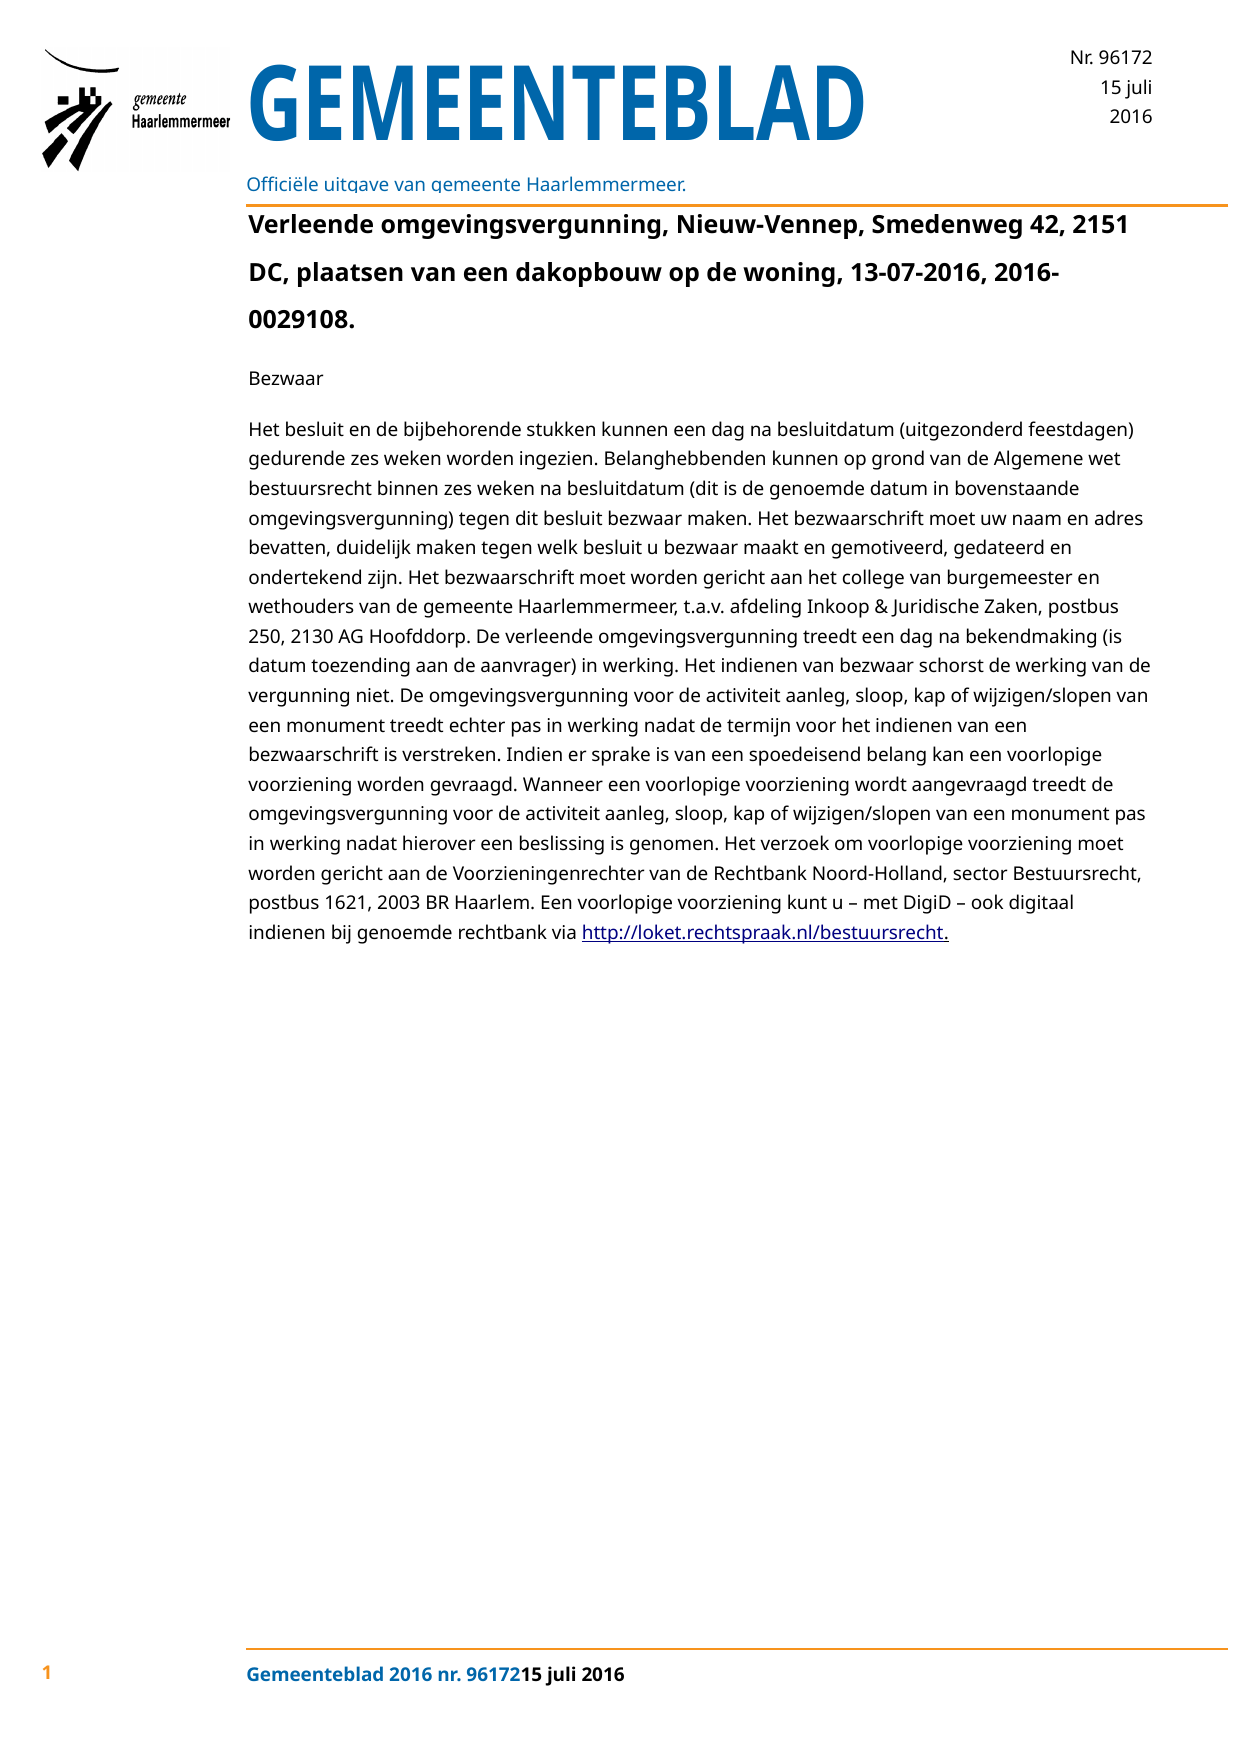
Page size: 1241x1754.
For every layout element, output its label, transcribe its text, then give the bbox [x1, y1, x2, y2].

text Verleende omgevingsvergunning, Nieuw-Vennep, Smedenweg 42, 2151 DC, plaatsen van een dakopbouw op de woning, 13-07-2016, 2016-0029108. [248, 207, 1152, 336]
picture [41, 47, 231, 172]
text Het besluit en de bijbehorende stukken kunnen een dag na besluitdatum (uitgezonderd feestdagen) gedurende zes weken worden ingezien. Belanghebbenden kunnen op grond van de Algemene wet bestuursrecht binnen zes weken na besluitdatum (dit is de genoemde datum in bovenstaande omgevingsvergunning) tegen dit besluit bezwaar maken. Het bezwaarschrift moet uw naam en adres bevatten, duidelijk maken tegen welk besluit u bezwaar maakt en gemotiveerd, gedateerd en ondertekend zijn. Het bezwaarschrift moet worden gericht aan het college van burgemeester en wethouders van de gemeente Haarlemmermeer, t.a.v. afdeling Inkoop & Juridische Zaken, postbus 250, 2130 AG Hoofddorp. De verleende omgevingsvergunning treedt een dag na bekendmaking (is datum toezending aan de aanvrager) in werking. Het indienen van bezwaar schorst de werking van de vergunning niet. De omgevingsvergunning voor de activiteit aanleg, sloop, kap of wijzigen/slopen van een monument treedt echter pas in werking nadat de termijn voor het indienen van een bezwaarschrift is verstreken. Indien er sprake is van een spoedeisend belang kan een voorlopige voorziening worden gevraagd. Wanneer een voorlopige voorziening wordt aangevraagd treedt de omgevingsvergunning voor de activiteit aanleg, sloop, kap of wijzigen/slopen van een monument pas in werking nadat hierover een beslissing is genomen. Het verzoek om voorlopige voorziening moet worden gericht aan de Voorzieningenrechter van de Rechtbank Noord-Holland, sector Bestuursrecht, postbus 1621, 2003 BR Haarlem. Een voorlopige voorziening kunt u – met DigiD – ook digitaal indienen bij genoemde rechtbank via http://loket.rechtspraak.nl/bestuursrecht. [248, 416, 1152, 944]
text Bezwaar [248, 366, 1152, 391]
